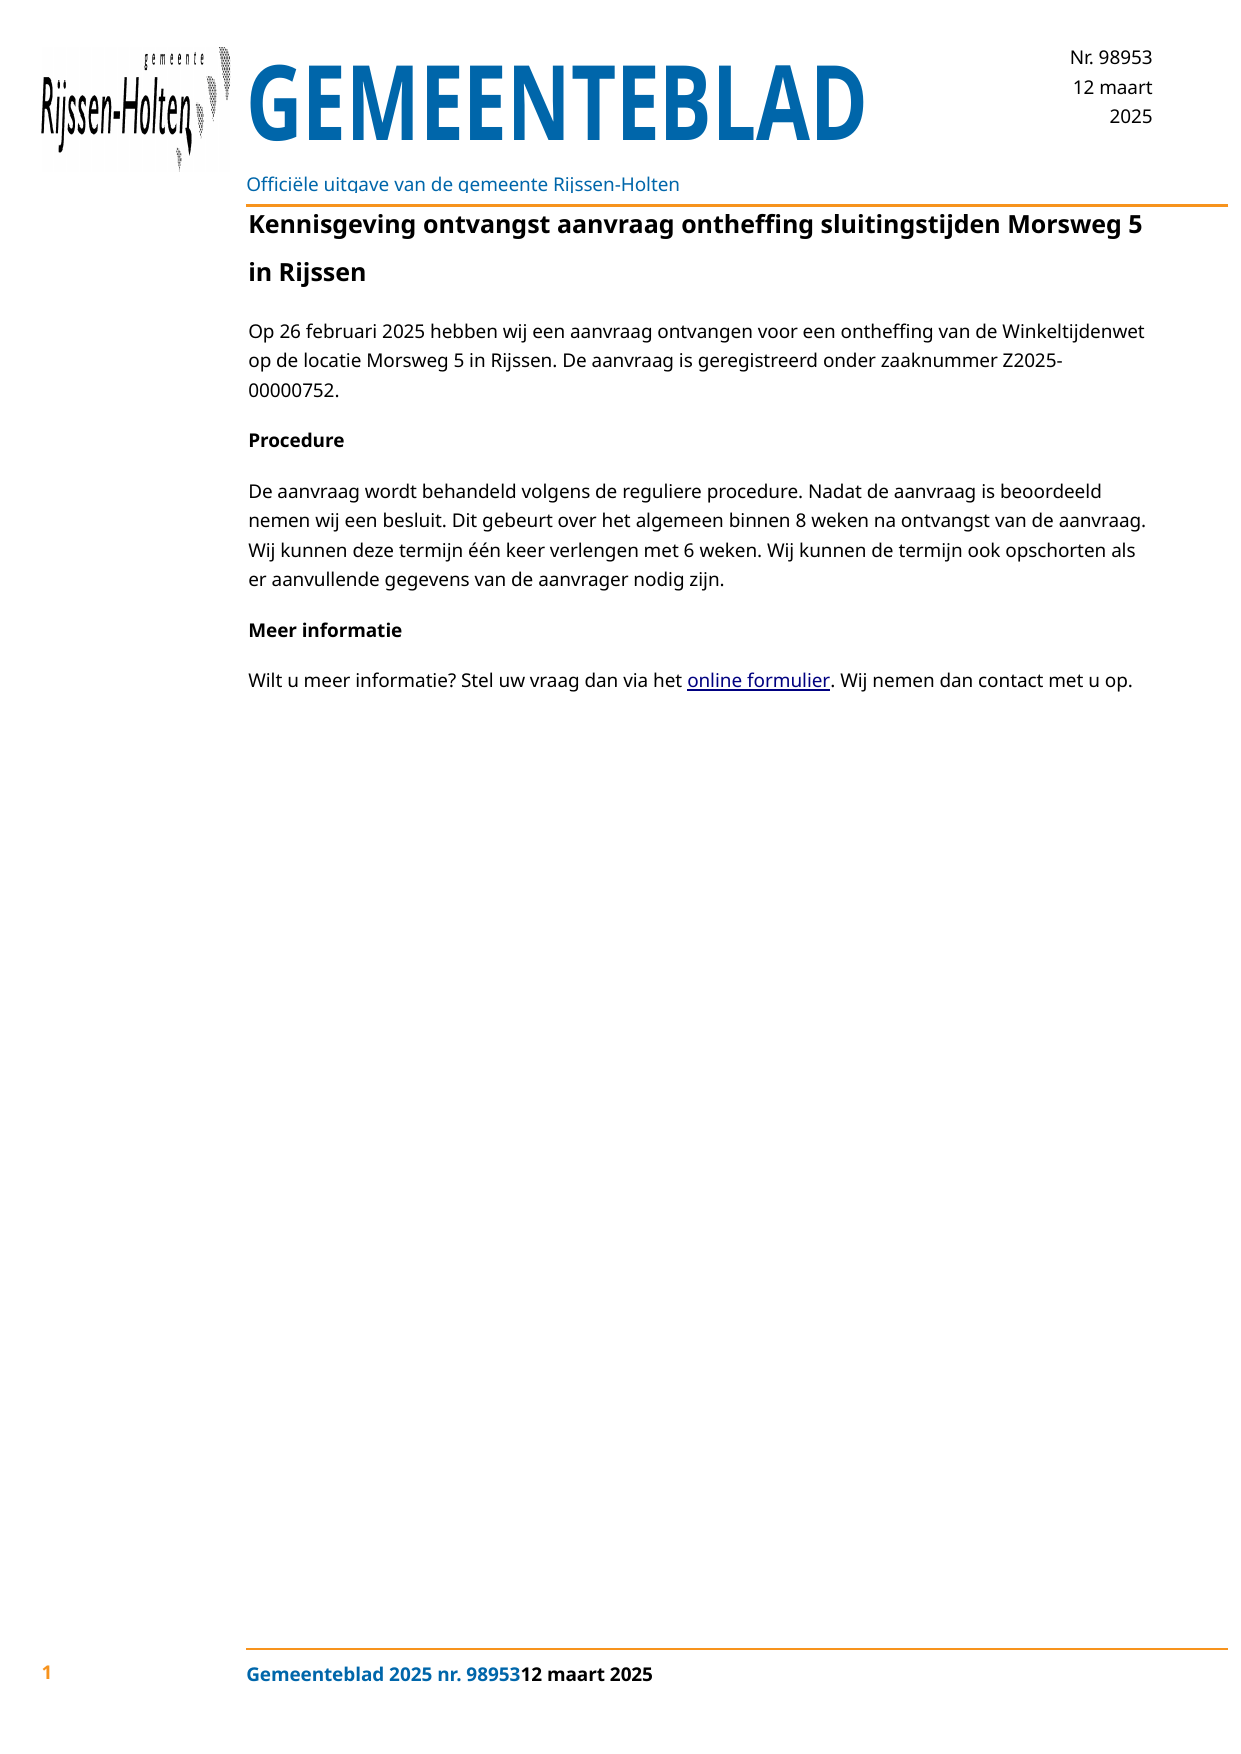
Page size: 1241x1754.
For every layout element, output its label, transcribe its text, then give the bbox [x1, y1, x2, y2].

text Procedure [248, 427, 1152, 453]
text Meer informatie [248, 617, 1152, 643]
picture [41, 47, 231, 172]
text Wilt u meer informatie? Stel uw vraag dan via het online formulier. Wij nemen dan contact met u op. [248, 667, 1152, 693]
text De aanvraag wordt behandeld volgens de reguliere procedure. Nadat de aanvraag is beoordeeld nemen wij een besluit. Dit gebeurt over het algemeen binnen 8 weken na ontvangst van de aanvraag. Wij kunnen deze termijn één keer verlengen met 6 weken. Wij kunnen de termijn ook opschorten als er aanvullende gegevens van de aanvrager nodig zijn. [248, 478, 1152, 592]
text Op 26 februari 2025 hebben wij een aanvraag ontvangen voor een ontheffing van de Winkeltijdenwet op de locatie Morsweg 5 in Rijssen. De aanvraag is geregistreerd onder zaaknummer Z2025-00000752. [248, 318, 1152, 403]
text Kennisgeving ontvangst aanvraag ontheffing sluitingstijden Morsweg 5 in Rijssen [248, 207, 1152, 288]
